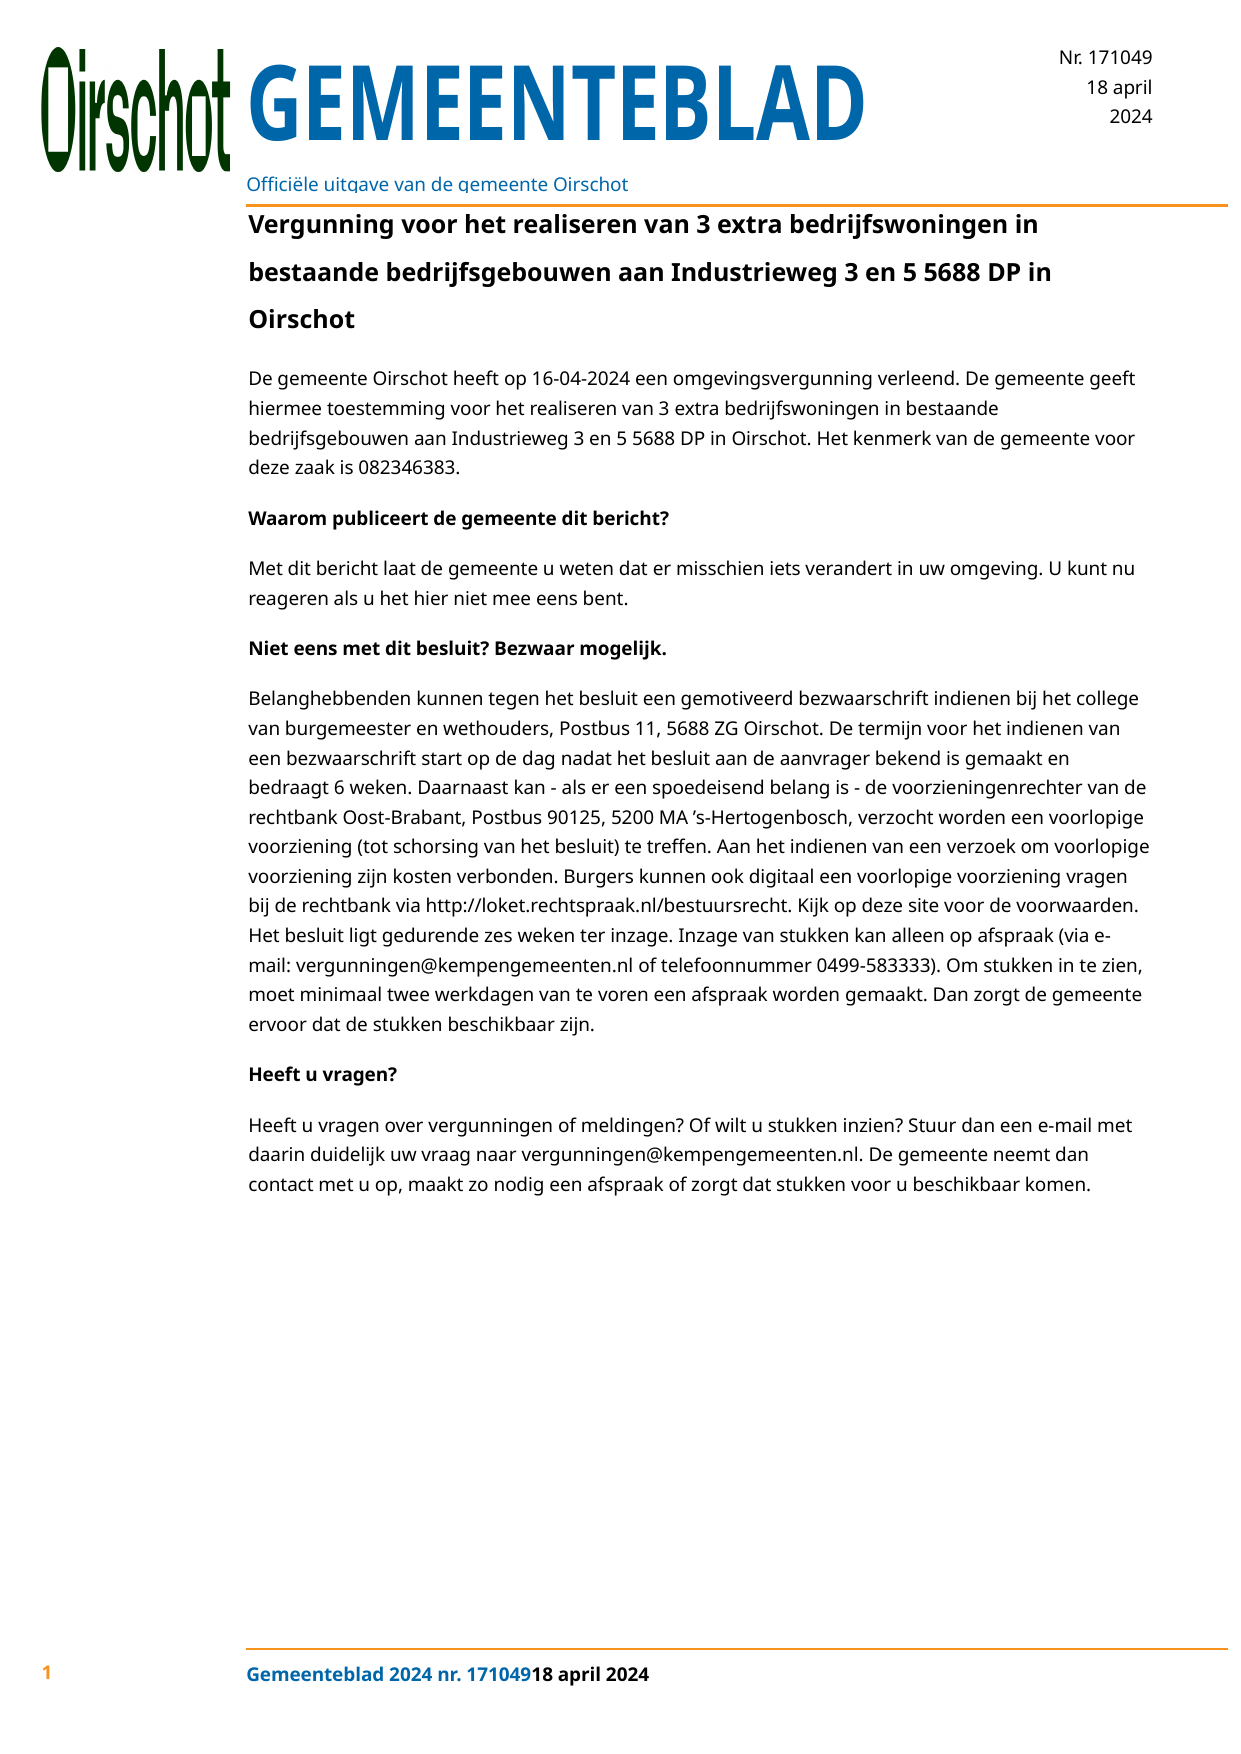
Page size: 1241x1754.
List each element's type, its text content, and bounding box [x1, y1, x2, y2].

text Heeft u vragen over vergunningen of meldingen? Of wilt u stukken inzien? Stuur dan een e-mail met daarin duidelijk uw vraag naar vergunningen@kempengemeenten.nl. De gemeente neemt dan contact met u op, maakt zo nodig een afspraak of zorgt dat stukken voor u beschikbaar komen. [248, 1112, 1152, 1197]
text Waarom publiceert de gemeente dit bericht? [248, 505, 1152, 530]
picture [41, 47, 231, 172]
text Belanghebbenden kunnen tegen het besluit een gemotiveerd bezwaarschrift indienen bij het college van burgemeester en wethouders, Postbus 11, 5688 ZG Oirschot. De termijn voor het indienen van een bezwaarschrift start op de dag nadat het besluit aan de aanvrager bekend is gemaakt en bedraagt 6 weken. Daarnaast kan - als er een spoedeisend belang is - de voorzieningenrechter van de rechtbank Oost-Brabant, Postbus 90125, 5200 MA ’s-Hertogenbosch, verzocht worden een voorlopige voorziening (tot schorsing van het besluit) te treffen. Aan het indienen van een verzoek om voorlopige voorziening zijn kosten verbonden. Burgers kunnen ook digitaal een voorlopige voorziening vragen bij de rechtbank via http://loket.rechtspraak.nl/bestuursrecht. Kijk op deze site voor de voorwaarden. Het besluit ligt gedurende zes weken ter inzage. Inzage van stukken kan alleen op afspraak (via e-mail: vergunningen@kempengemeenten.nl of telefoonnummer 0499-583333). Om stukken in te zien, moet minimaal twee werkdagen van te voren een afspraak worden gemaakt. Dan zorgt de gemeente ervoor dat de stukken beschikbaar zijn. [248, 686, 1152, 1037]
text Niet eens met dit besluit? Bezwaar mogelijk. [248, 635, 1152, 661]
text Vergunning voor het realiseren van 3 extra bedrijfswoningen in bestaande bedrijfsgebouwen aan Industrieweg 3 en 5 5688 DP in Oirschot [248, 207, 1152, 336]
text Heeft u vragen? [248, 1061, 1152, 1087]
text De gemeente Oirschot heeft op 16-04-2024 een omgevingsvergunning verleend. De gemeente geeft hiermee toestemming voor het realiseren van 3 extra bedrijfswoningen in bestaande bedrijfsgebouwen aan Industrieweg 3 en 5 5688 DP in Oirschot. Het kenmerk van de gemeente voor deze zaak is 082346383. [248, 366, 1152, 480]
text Met dit bericht laat de gemeente u weten dat er misschien iets verandert in uw omgeving. U kunt nu reageren als u het hier niet mee eens bent. [248, 555, 1152, 610]
